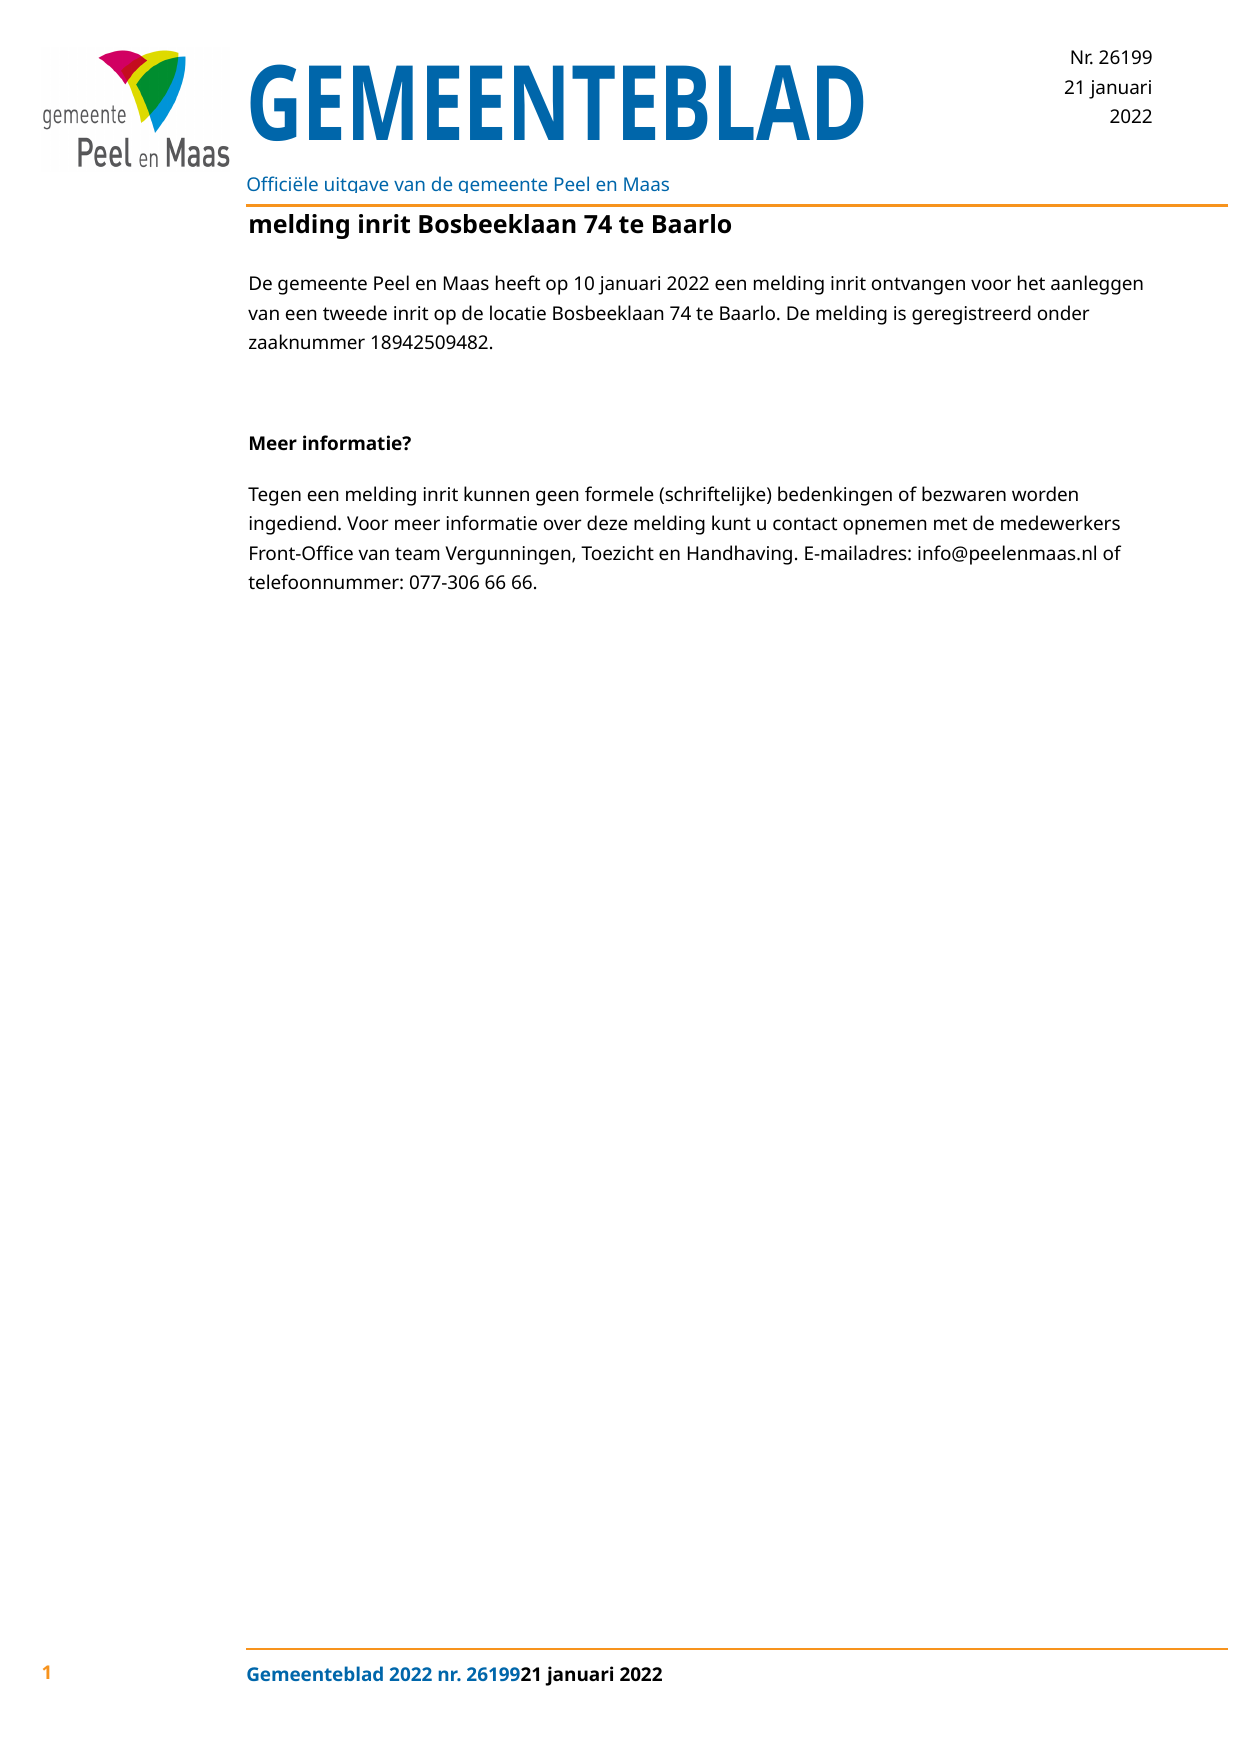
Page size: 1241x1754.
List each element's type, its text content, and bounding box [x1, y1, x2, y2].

text melding inrit Bosbeeklaan 74 te Baarlo [248, 207, 1152, 241]
text Tegen een melding inrit kunnen geen formele (schriftelijke) bedenkingen of bezwaren worden ingediend. Voor meer informatie over deze melding kunt u contact opnemen met de medewerkers Front-Office van team Vergunningen, Toezicht en Handhaving. E-mailadres: info@peelenmaas.nl of telefoonnummer: 077-306 66 66. [248, 481, 1152, 595]
picture [41, 47, 231, 172]
text De gemeente Peel en Maas heeft op 10 januari 2022 een melding inrit ontvangen voor het aanleggen van een tweede inrit op de locatie Bosbeeklaan 74 te Baarlo. De melding is geregistreerd onder zaaknummer 18942509482. [248, 270, 1152, 355]
text Meer informatie? [248, 430, 1152, 456]
